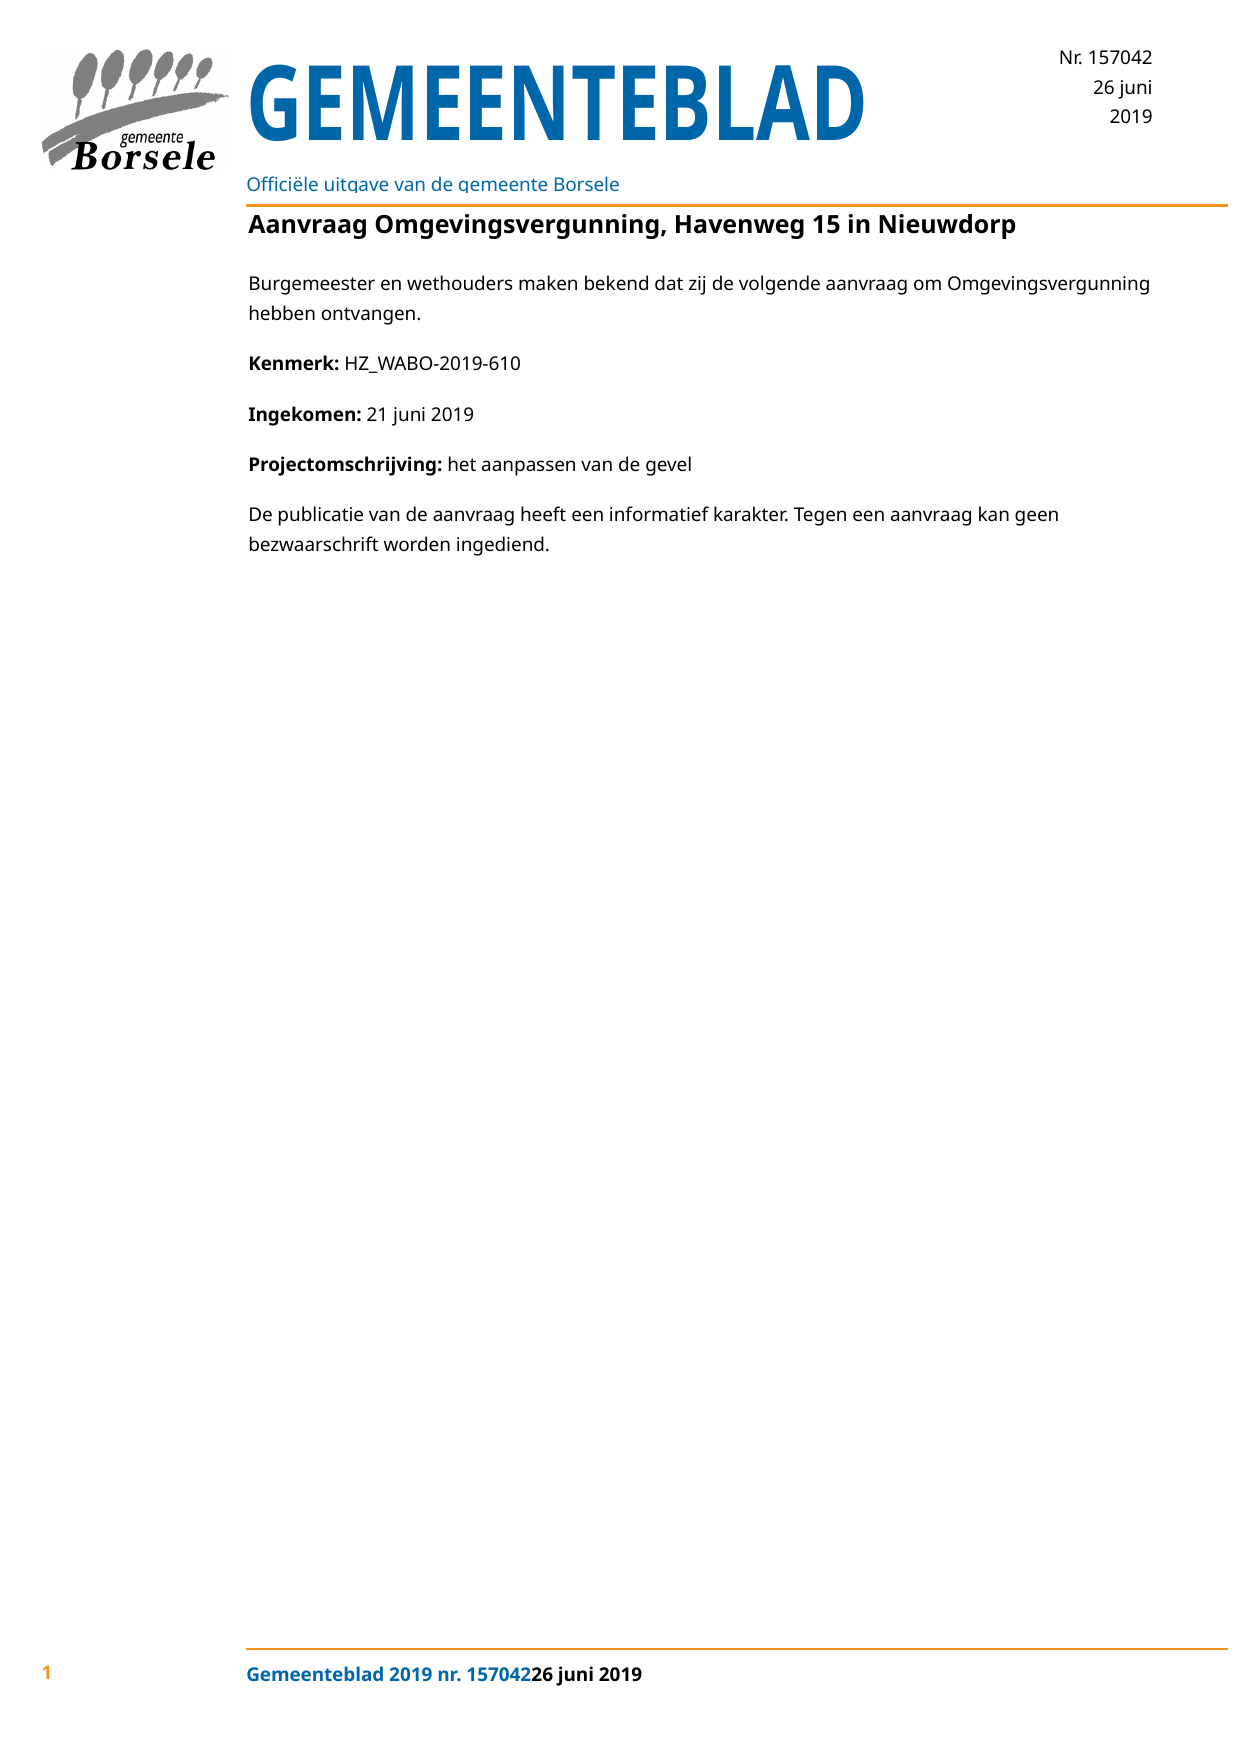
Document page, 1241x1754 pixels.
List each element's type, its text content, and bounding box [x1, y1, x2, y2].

text Aanvraag Omgevingsvergunning, Havenweg 15 in Nieuwdorp [248, 207, 1152, 241]
text De publicatie van de aanvraag heeft een informatief karakter. Tegen een aanvraag kan geen bezwaarschrift worden ingediend. [248, 502, 1152, 557]
text Burgemeester en wethouders maken bekend dat zij de volgende aanvraag om Omgevingsvergunning hebben ontvangen. [248, 270, 1152, 326]
text Kenmerk: HZ_WABO-2019-610 [248, 350, 1152, 376]
picture [41, 47, 231, 172]
text Projectomschrijving: het aanpassen van de gevel [248, 451, 1152, 477]
text Ingekomen: 21 juni 2019 [248, 401, 1152, 426]
